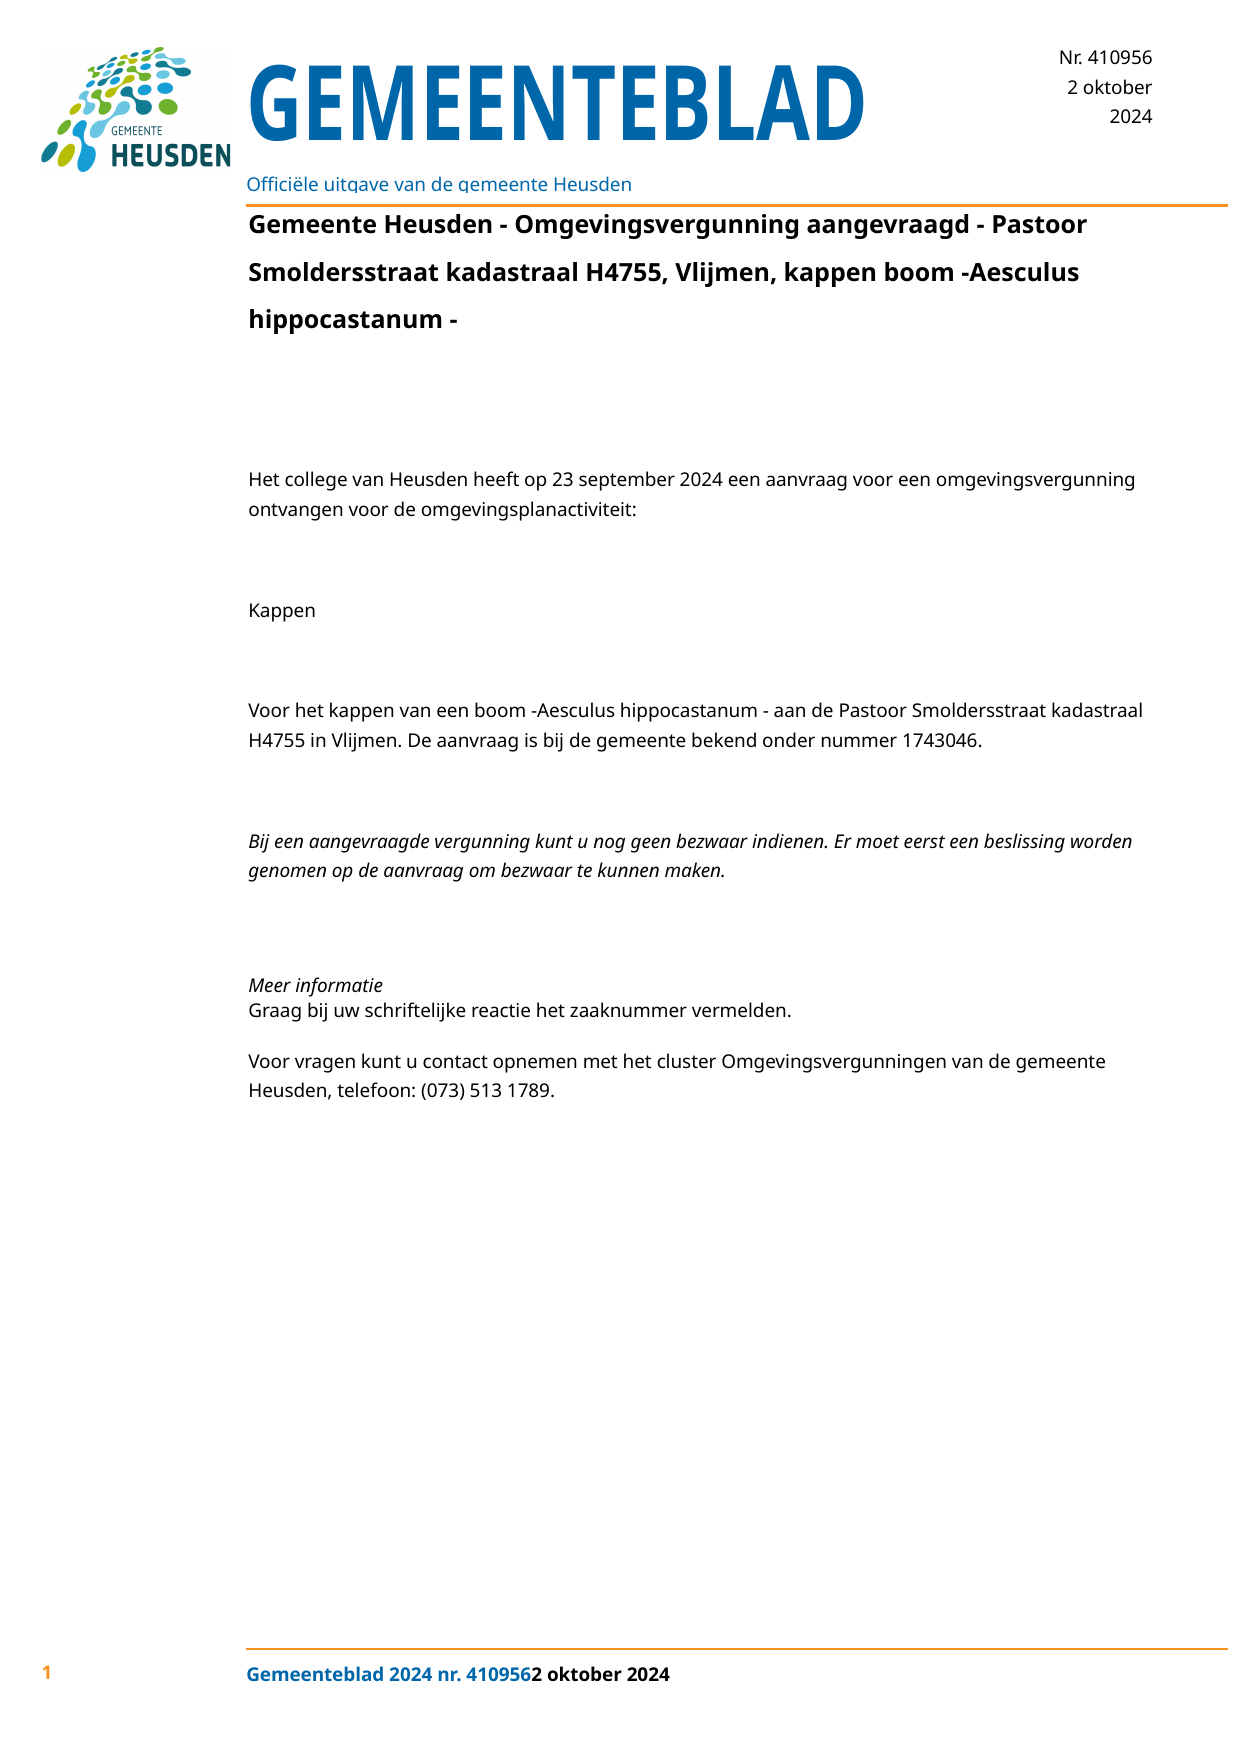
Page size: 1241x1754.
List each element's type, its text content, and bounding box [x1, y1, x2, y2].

text Voor het kappen van een boom -Aesculus hippocastanum - aan de Pastoor Smoldersstraat kadastraal H4755 in Vlijmen. De aanvraag is bij de gemeente bekend onder nummer 1743046. [248, 698, 1152, 753]
text Voor vragen kunt u contact opnemen met het cluster Omgevingsvergunningen van de gemeente Heusden, telefoon: (073) 513 1789. [248, 1048, 1152, 1103]
text Graag bij uw schriftelijke reactie het zaaknummer vermelden. [248, 998, 1152, 1023]
picture [41, 47, 231, 172]
text Kappen [248, 597, 1152, 622]
text Meer informatie [248, 972, 1152, 998]
text Gemeente Heusden - Omgevingsvergunning aangevraagd - Pastoor Smoldersstraat kadastraal H4755, Vlijmen, kappen boom -Aesculus hippocastanum - [248, 207, 1152, 336]
text Bij een aangevraagde vergunning kunt u nog geen bezwaar indienen. Er moet eerst een beslissing worden genomen op de aanvraag om bezwaar te kunnen maken. [248, 828, 1152, 883]
text Het college van Heusden heeft op 23 september 2024 een aanvraag voor een omgevingsvergunning ontvangen voor de omgevingsplanactiviteit: [248, 466, 1152, 522]
